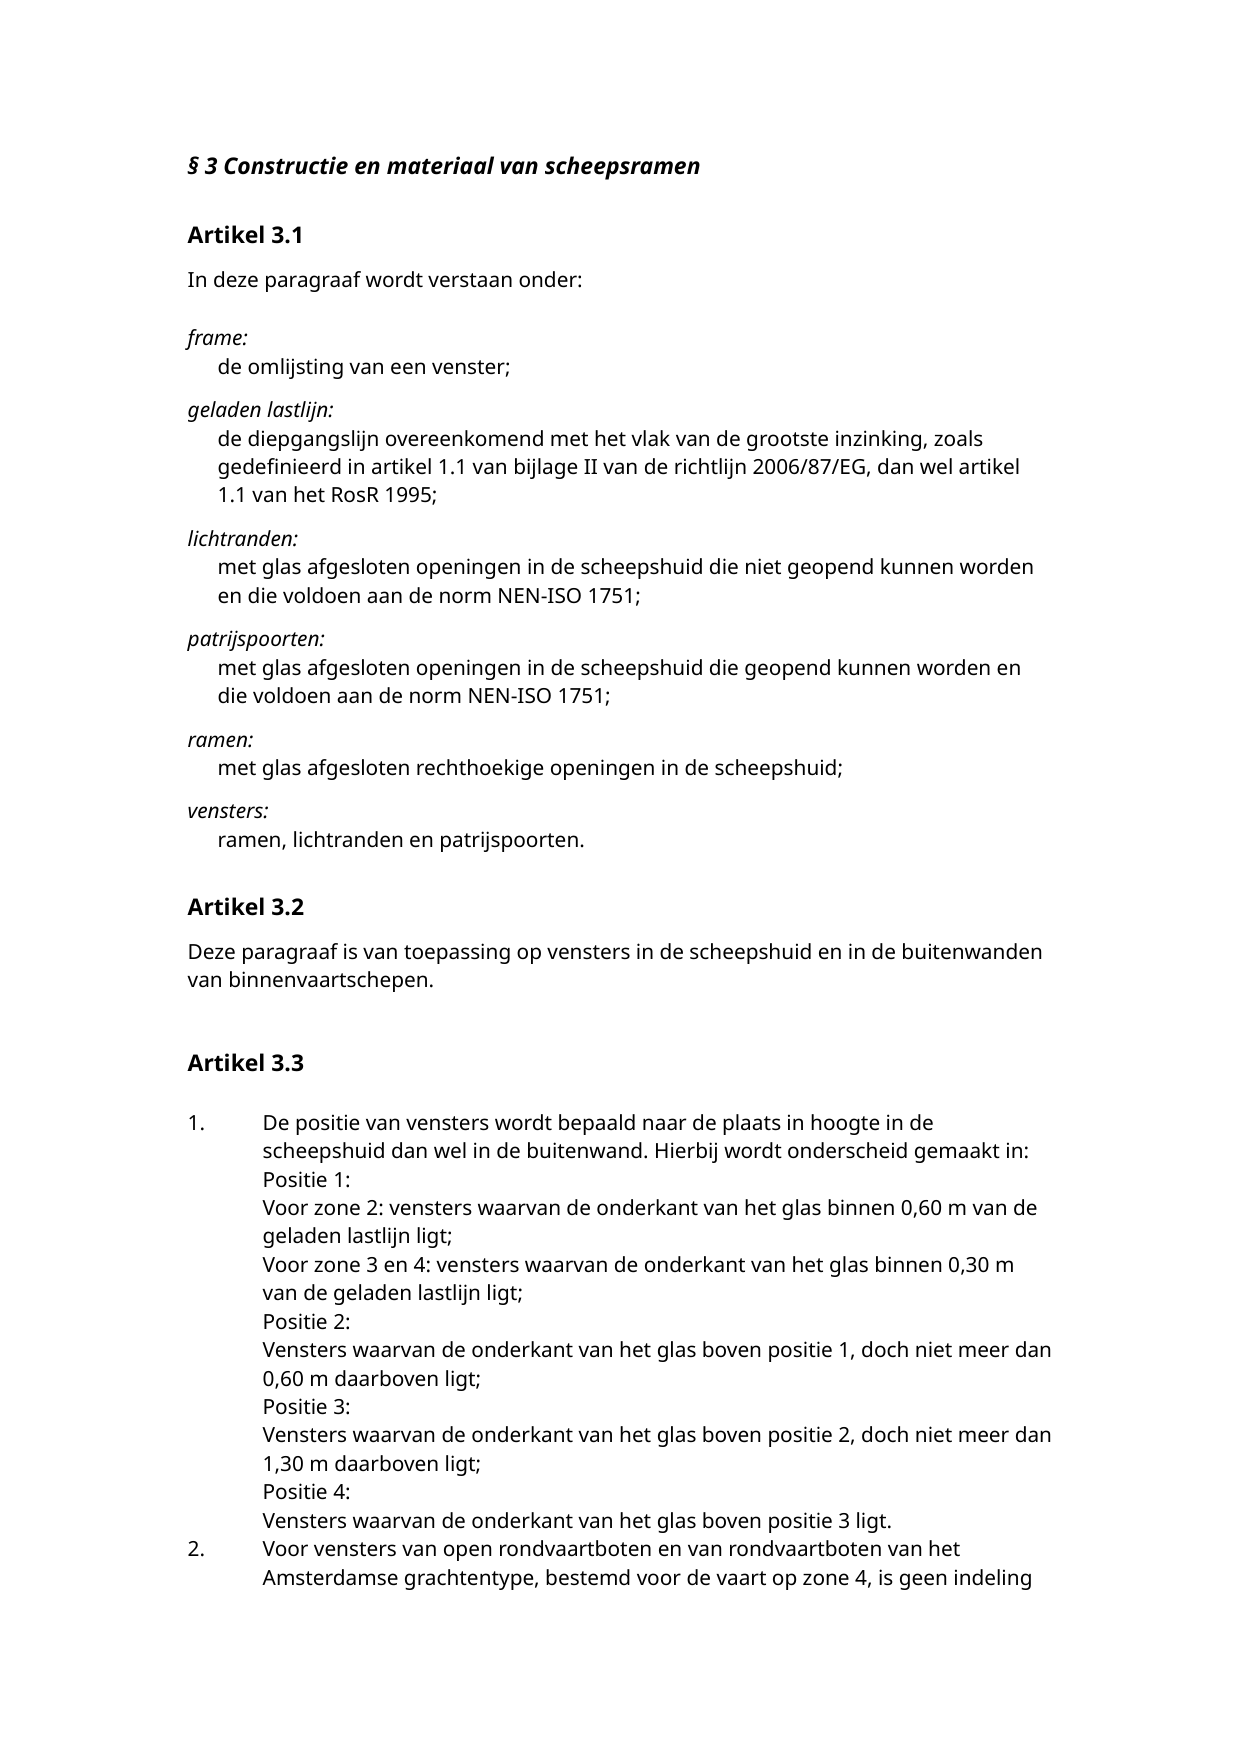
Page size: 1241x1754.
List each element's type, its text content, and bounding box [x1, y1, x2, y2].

text de omlijsting van een venster; [217, 352, 1053, 380]
list Positie 4: [187, 1477, 1053, 1506]
text de diepgangslijn overeenkomend met het vlak van de grootste inzinking, zoals gedefinieerd in artikel 1.1 van bijlage II van de richtlijn 2006/87/EG, dan wel artikel 1.1 van het RosR 1995; [217, 424, 1053, 509]
subtitle Artikel 3.1 [187, 219, 1053, 250]
text patrijspoorten: [187, 624, 1053, 653]
subtitle Artikel 3.2 [187, 891, 1053, 922]
text met glas afgesloten openingen in de scheepshuid die geopend kunnen worden en die voldoen aan de norm NEN-ISO 1751; [217, 653, 1053, 710]
list Voor zone 3 en 4: vensters waarvan de onderkant van het glas binnen 0,30 m van de geladen lastlijn ligt; [187, 1250, 1053, 1307]
list Positie 3: [187, 1392, 1053, 1421]
list Vensters waarvan de onderkant van het glas boven positie 3 ligt. [187, 1506, 1053, 1534]
list De positie van vensters wordt bepaald naar de plaats in hoogte in de scheepshuid dan wel in de buitenwand. Hierbij wordt onderscheid gemaakt in: [187, 1108, 1053, 1165]
text geladen lastlijn: [187, 395, 1053, 424]
list Vensters waarvan de onderkant van het glas boven positie 1, doch niet meer dan 0,60 m daarboven ligt; [187, 1335, 1053, 1392]
text vensters: [187, 797, 1053, 825]
text met glas afgesloten openingen in de scheepshuid die niet geopend kunnen worden en die voldoen aan de norm NEN-ISO 1751; [217, 552, 1053, 609]
text ramen: [187, 725, 1053, 753]
text met glas afgesloten rechthoekige openingen in de scheepshuid; [217, 753, 1053, 782]
text Deze paragraaf is van toepassing op vensters in de scheepshuid en in de buitenwanden van binnenvaartschepen. [187, 937, 1053, 994]
list Voor vensters van open rondvaartboten en van rondvaartboten van het Amsterdamse grachtentype, bestemd voor de vaart op zone 4, is geen indeling [187, 1534, 1053, 1591]
text lichtranden: [187, 524, 1053, 552]
list Voor zone 2: vensters waarvan de onderkant van het glas binnen 0,60 m van de geladen lastlijn ligt; [187, 1193, 1053, 1250]
list Vensters waarvan de onderkant van het glas boven positie 2, doch niet meer dan 1,30 m daarboven ligt; [187, 1421, 1053, 1477]
text ramen, lichtranden en patrijspoorten. [217, 825, 1053, 853]
subtitle § 3 Constructie en materiaal van scheepsramen [187, 150, 1053, 181]
list Positie 2: [187, 1307, 1053, 1335]
subtitle Artikel 3.3 [187, 1047, 1053, 1078]
list Positie 1: [187, 1165, 1053, 1193]
text frame: [187, 323, 1053, 352]
text In deze paragraaf wordt verstaan onder: [187, 265, 1053, 293]
